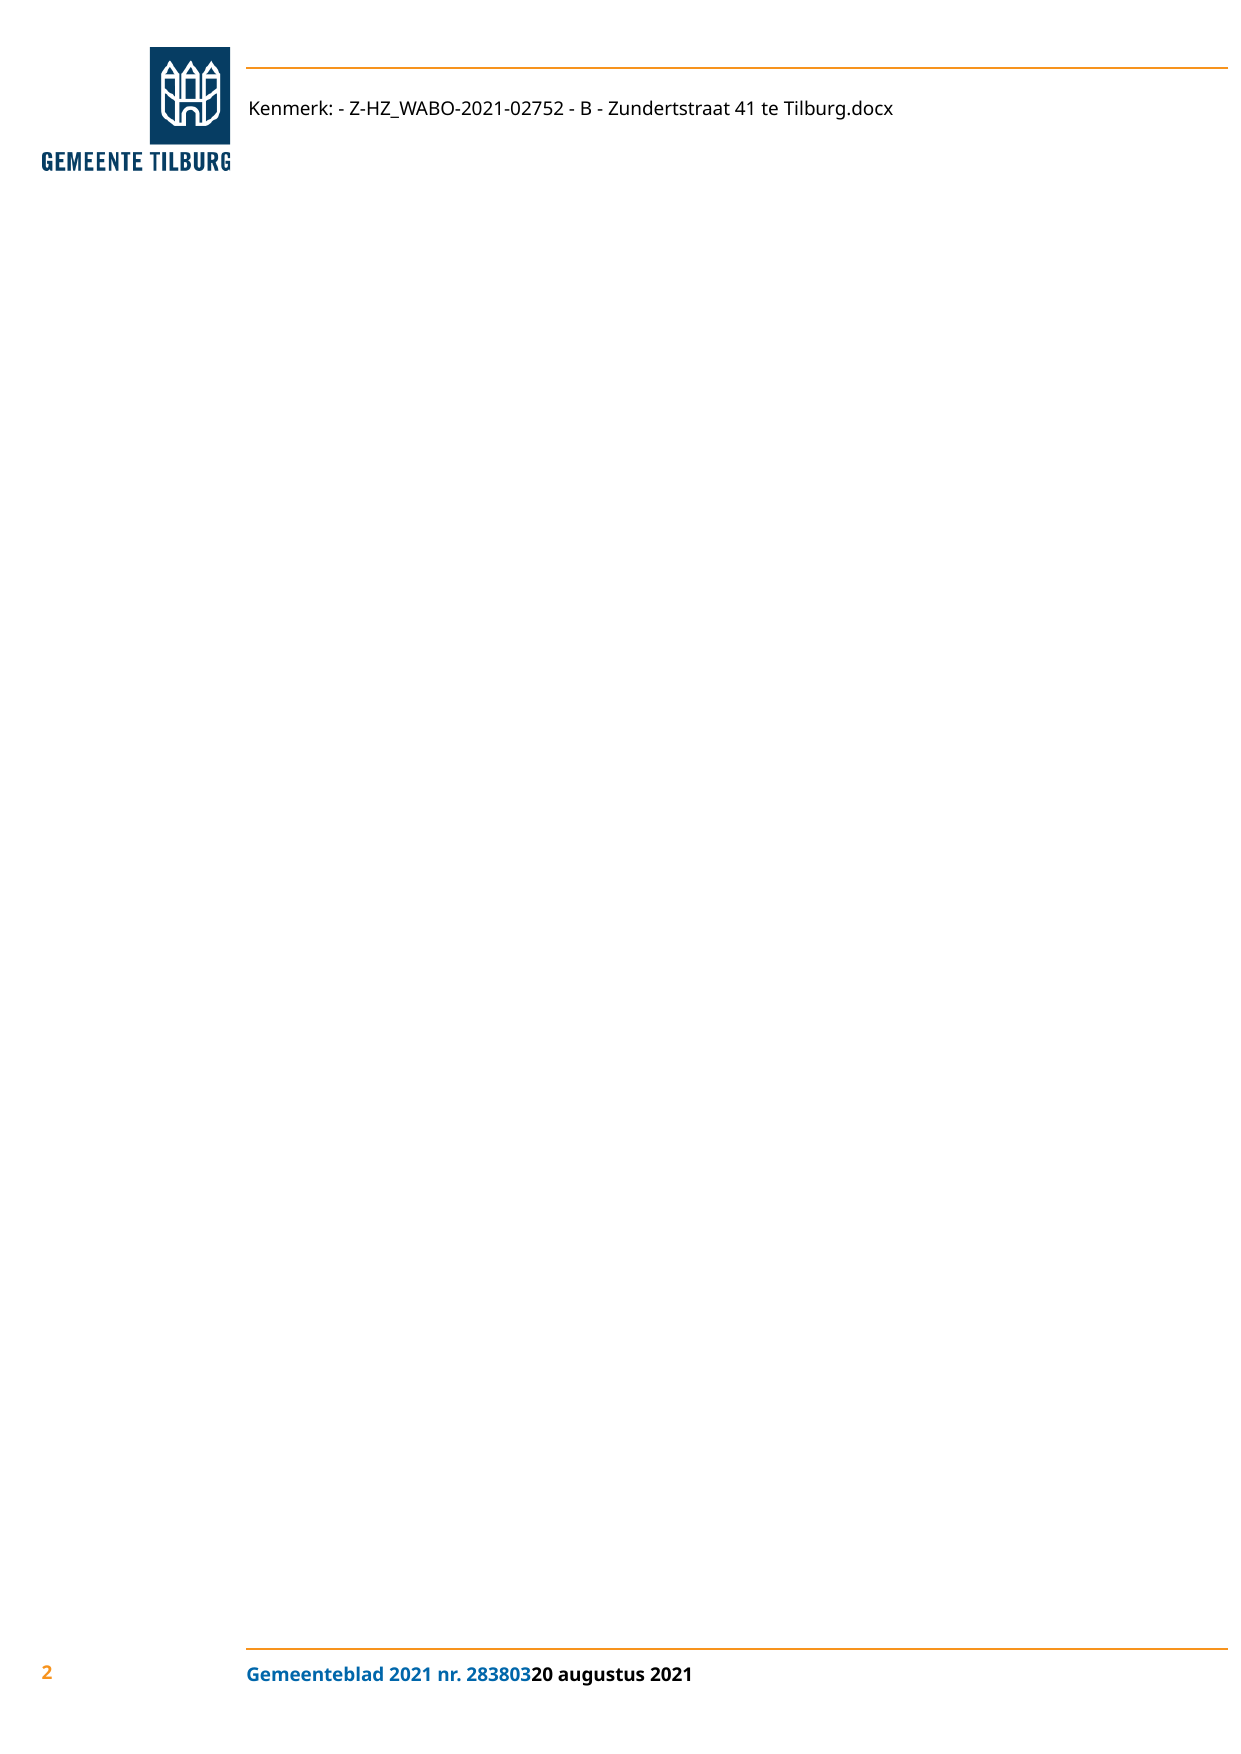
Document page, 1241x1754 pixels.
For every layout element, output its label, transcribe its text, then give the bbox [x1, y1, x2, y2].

text Kenmerk: - Z-HZ_WABO-2021-02752 - B - Zundertstraat 41 te Tilburg.docx [248, 95, 1152, 121]
picture [41, 47, 231, 172]
